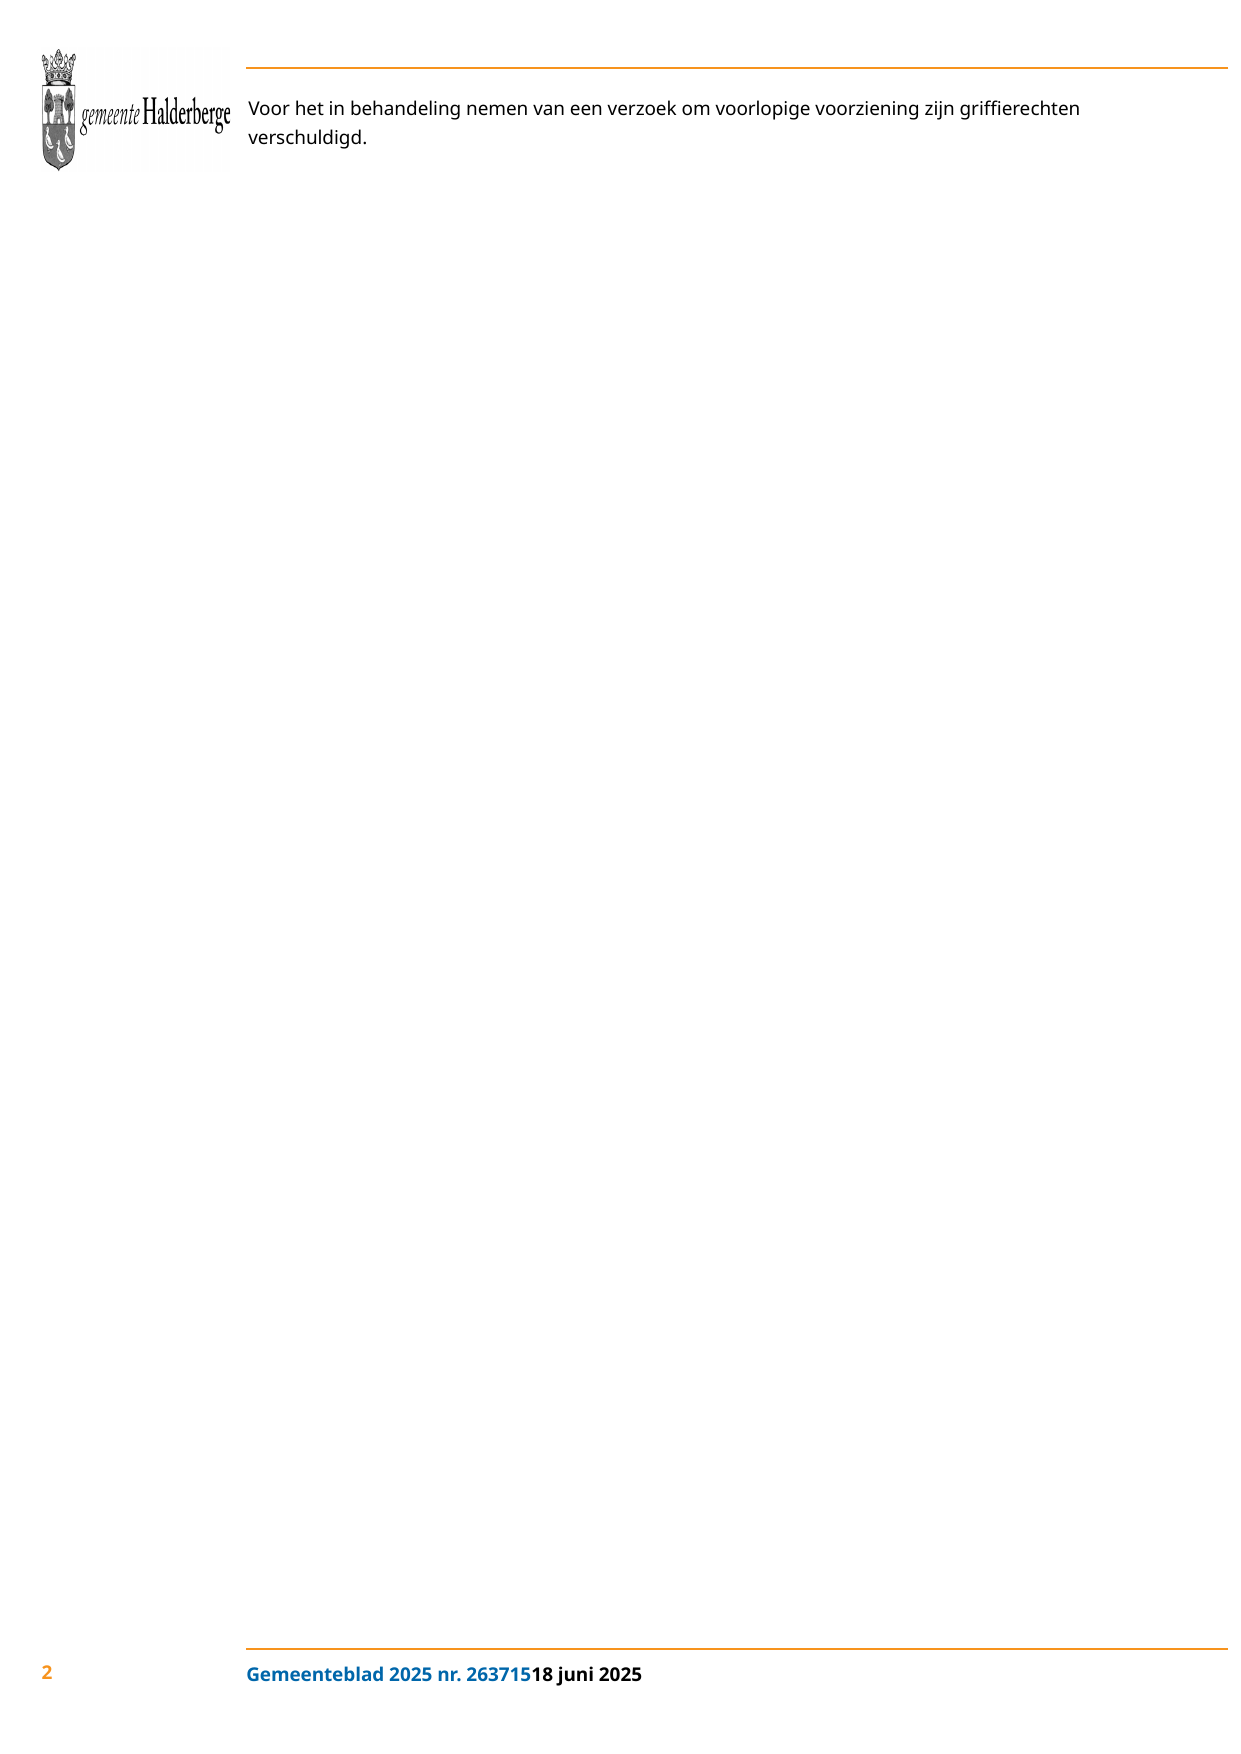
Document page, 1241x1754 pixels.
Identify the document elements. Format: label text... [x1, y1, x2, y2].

picture [41, 47, 231, 172]
text Voor het in behandeling nemen van een verzoek om voorlopige voorziening zijn griffierechten verschuldigd. [248, 95, 1152, 150]
